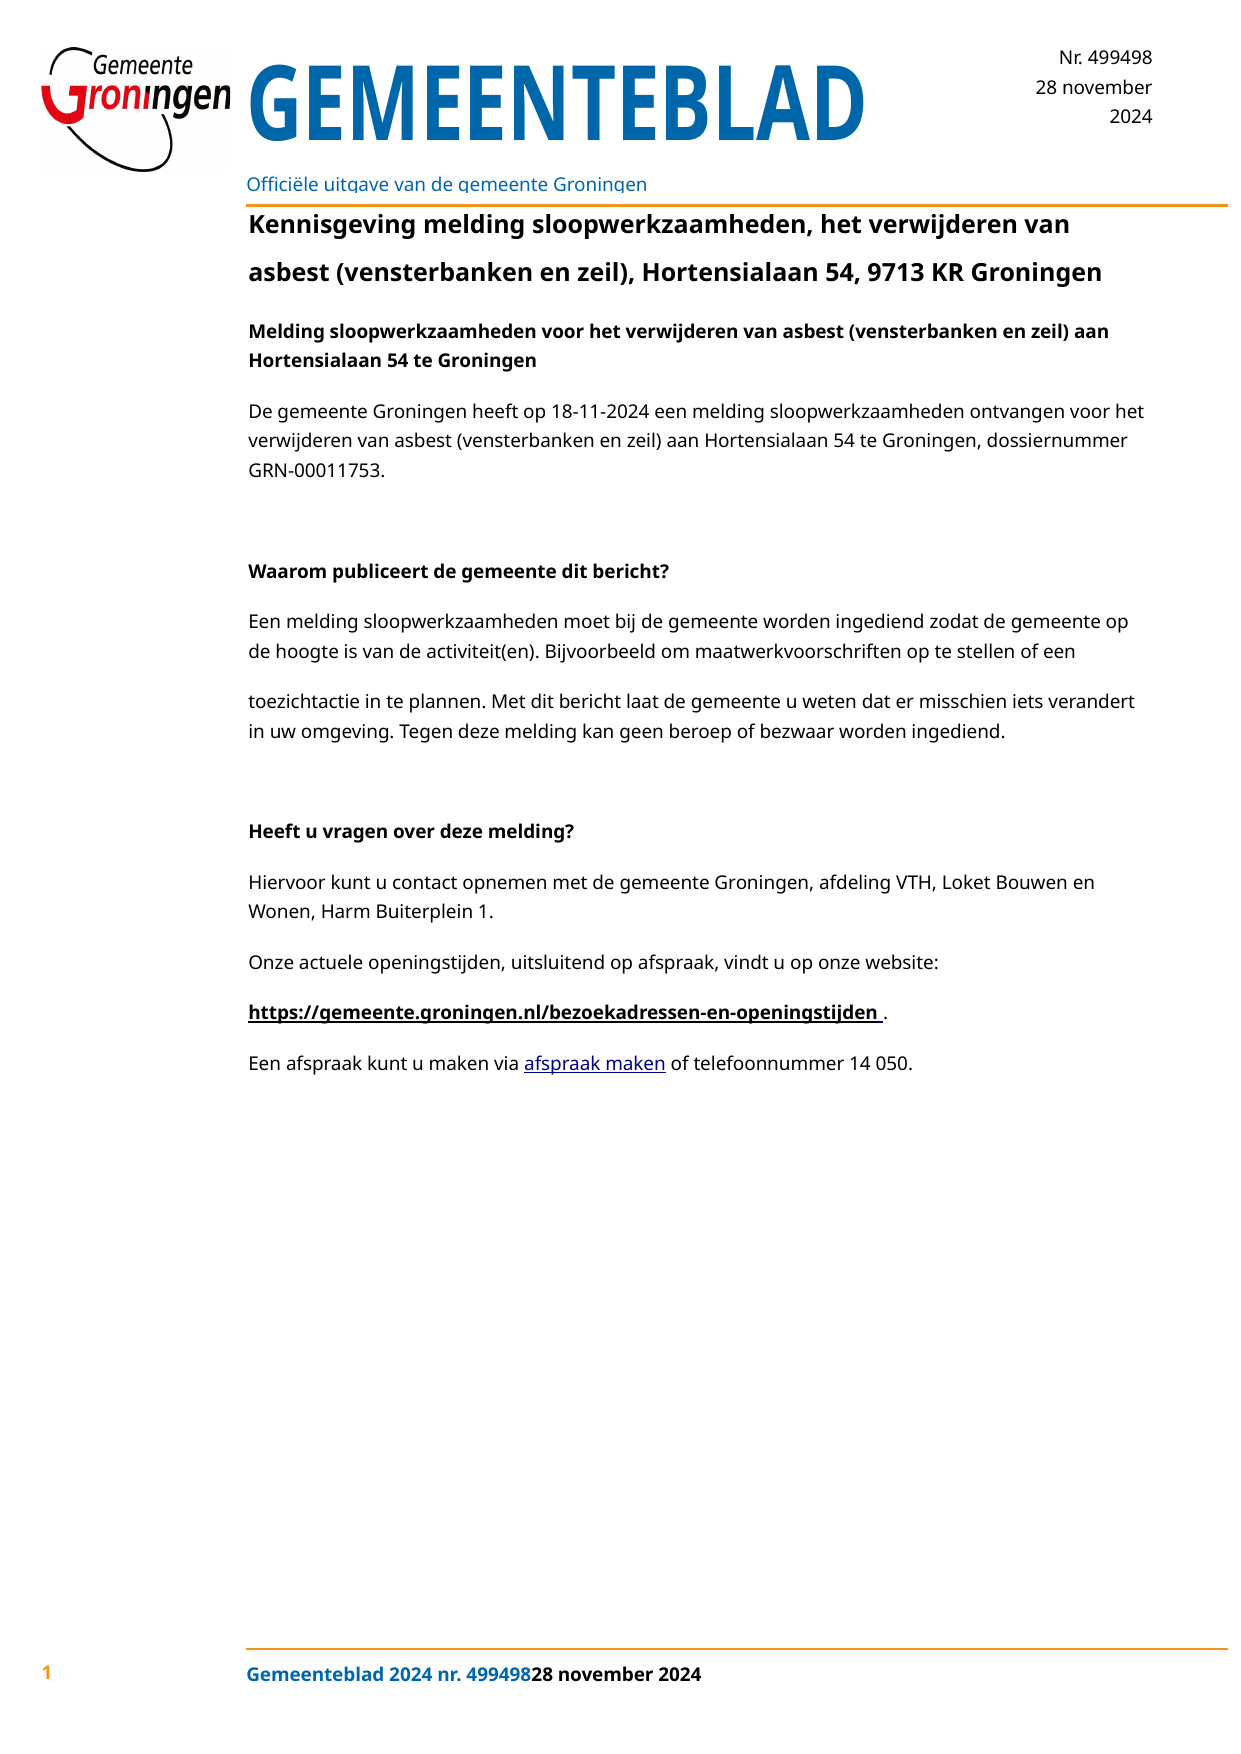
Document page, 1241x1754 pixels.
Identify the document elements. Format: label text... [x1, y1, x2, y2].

text Hiervoor kunt u contact opnemen met de gemeente Groningen, afdeling VTH, Loket Bouwen en Wonen, Harm Buiterplein 1. [248, 869, 1152, 924]
text Kennisgeving melding sloopwerkzaamheden, het verwijderen van asbest (vensterbanken en zeil), Hortensialaan 54, 9713 KR Groningen [248, 207, 1152, 288]
text De gemeente Groningen heeft op 18-11-2024 een melding sloopwerkzaamheden ontvangen voor het verwijderen van asbest (vensterbanken en zeil) aan Hortensialaan 54 te Groningen, dossiernummer GRN-00011753. [248, 398, 1152, 483]
text Waarom publiceert de gemeente dit bericht? [248, 558, 1152, 584]
text Melding sloopwerkzaamheden voor het verwijderen van asbest (vensterbanken en zeil) aan Hortensialaan 54 te Groningen [248, 318, 1152, 373]
text Een melding sloopwerkzaamheden moet bij de gemeente worden ingediend zodat de gemeente op de hoogte is van de activiteit(en). Bijvoorbeeld om maatwerkvoorschriften op te stellen of een [248, 608, 1152, 664]
text Een afspraak kunt u maken via afspraak maken of telefoonnummer 14 050. [248, 1050, 1152, 1076]
text toezichtactie in te plannen. Met dit bericht laat de gemeente u weten dat er misschien iets verandert in uw omgeving. Tegen deze melding kan geen beroep of bezwaar worden ingediend. [248, 688, 1152, 744]
picture [41, 47, 231, 172]
text https://gemeente.groningen.nl/bezoekadressen-en-openingstijden . [248, 999, 1152, 1025]
text Heeft u vragen over deze melding? [248, 819, 1152, 844]
text Onze actuele openingstijden, uitsluitend op afspraak, vindt u op onze website: [248, 949, 1152, 975]
